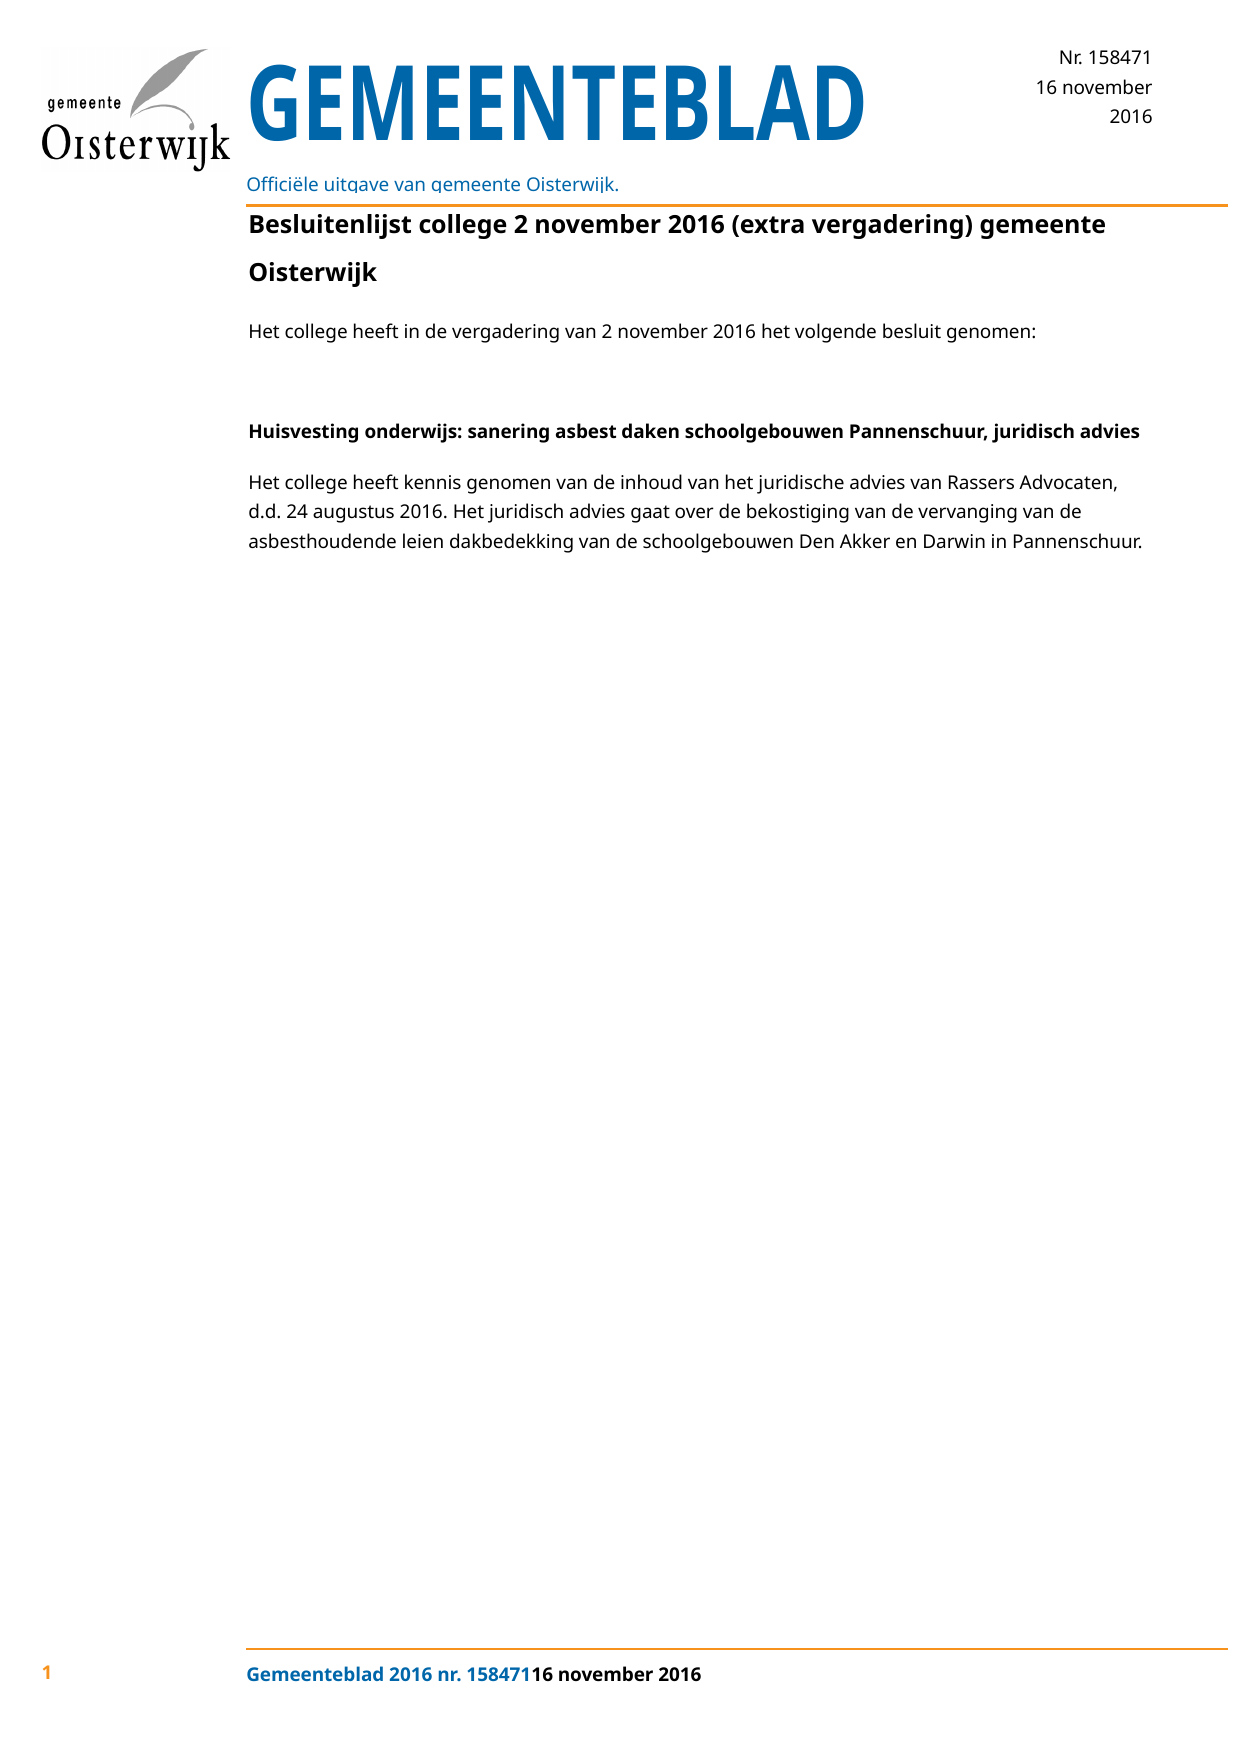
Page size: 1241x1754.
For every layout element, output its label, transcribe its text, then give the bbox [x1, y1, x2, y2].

text Besluitenlijst college 2 november 2016 (extra vergadering) gemeente Oisterwijk [248, 207, 1152, 288]
text Het college heeft kennis genomen van de inhoud van het juridische advies van Rassers Advocaten, d.d. 24 augustus 2016. Het juridisch advies gaat over de bekostiging van de vervanging van de asbesthoudende leien dakbedekking van de schoolgebouwen Den Akker en Darwin in Pannenschuur. [248, 469, 1152, 554]
text Huisvesting onderwijs: sanering asbest daken schoolgebouwen Pannenschuur, juridisch advies [248, 419, 1152, 444]
text Het college heeft in de vergadering van 2 november 2016 het volgende besluit genomen: [248, 318, 1152, 344]
picture [41, 47, 231, 172]
